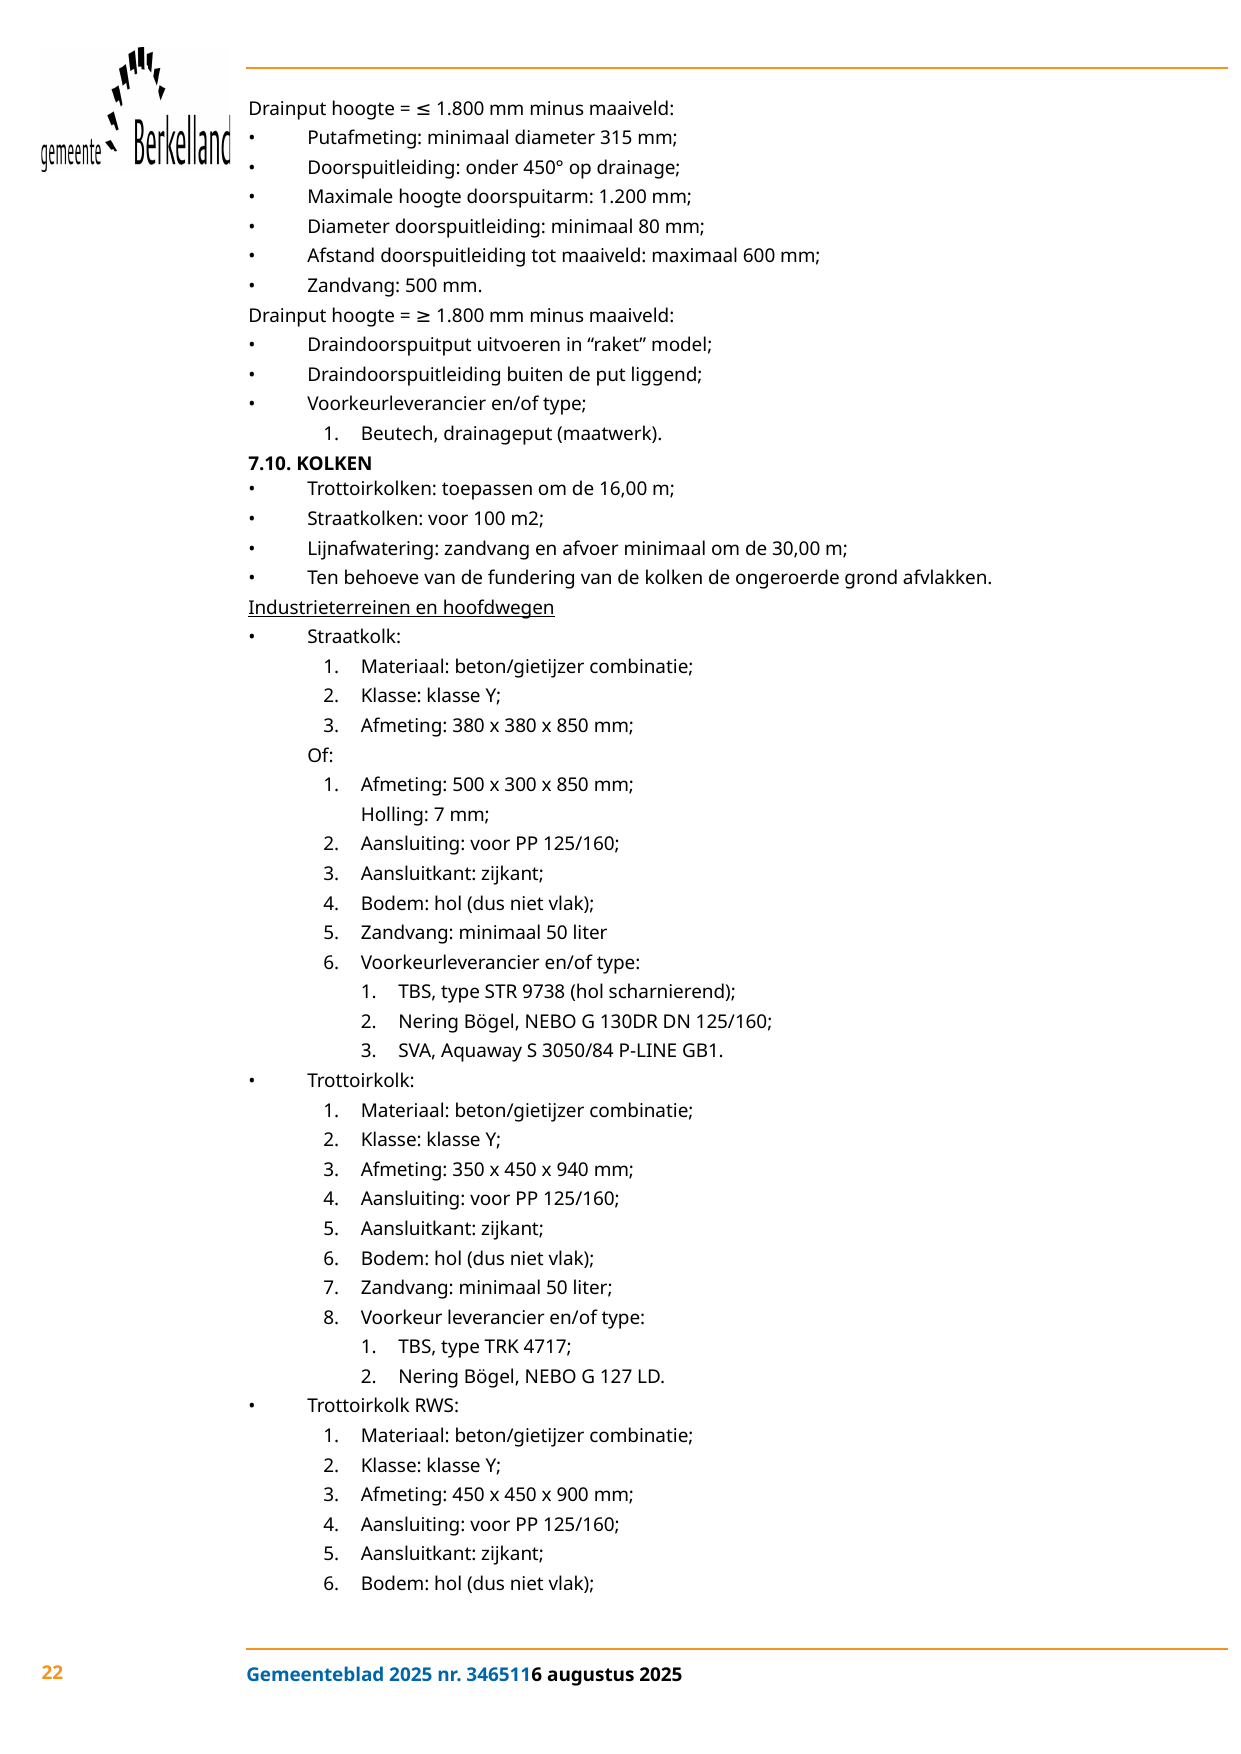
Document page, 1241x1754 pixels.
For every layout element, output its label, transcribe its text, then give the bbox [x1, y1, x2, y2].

list Afstand doorspuitleiding tot maaiveld: maximaal 600 mm; [248, 243, 1152, 268]
text 7.10. KOLKEN [248, 450, 1152, 476]
list Ten behoeve van de fundering van de kolken de ongeroerde grond afvlakken. [248, 564, 1152, 590]
text Industrieterreinen en hoofdwegen [248, 594, 1152, 619]
list Doorspuitleiding: onder 450° op drainage; [248, 154, 1152, 180]
list TBS, type STR 9738 (hol scharnierend); [361, 978, 1152, 1004]
list Aansluiting: voor PP 125/160; [323, 831, 1152, 856]
list Bodem: hol (dus niet vlak); [323, 890, 1152, 915]
list SVA, Aquaway S 3050/84 P-LINE GB1. [361, 1038, 1152, 1063]
list Aansluiting: voor PP 125/160; [323, 1186, 1152, 1211]
list Lijnafwatering: zandvang en afvoer minimaal om de 30,00 m; [248, 535, 1152, 560]
list Afmeting: 450 x 450 x 900 mm; [323, 1481, 1152, 1507]
list Voorkeur leverancier en/of type: [323, 1304, 1152, 1329]
list Straatkolken: voor 100 m2; [248, 505, 1152, 531]
list Of: [248, 742, 1152, 767]
list Materiaal: beton/gietijzer combinatie; [323, 1422, 1152, 1448]
list Zandvang: minimaal 50 liter; [323, 1274, 1152, 1300]
list Voorkeurleverancier en/of type; [248, 391, 1152, 416]
list Trottoirkolk: [248, 1067, 1152, 1093]
list Maximale hoogte doorspuitarm: 1.200 mm; [248, 183, 1152, 209]
list Afmeting: 350 x 450 x 940 mm; [323, 1156, 1152, 1182]
list Voorkeurleverancier en/of type: [323, 949, 1152, 974]
list Straatkolk: [248, 623, 1152, 649]
list Diameter doorspuitleiding: minimaal 80 mm; [248, 213, 1152, 239]
list Klasse: klasse Y; [323, 1452, 1152, 1477]
list Materiaal: beton/gietijzer combinatie; [323, 653, 1152, 679]
list Trottoirkolken: toepassen om de 16,00 m; [248, 476, 1152, 501]
list Draindoorspuitleiding buiten de put liggend; [248, 361, 1152, 387]
list Aansluitkant: zijkant; [323, 1215, 1152, 1241]
list Aansluitkant: zijkant; [323, 1541, 1152, 1566]
list Nering Bögel, NEBO G 127 LD. [361, 1363, 1152, 1389]
list Aansluitkant: zijkant; [323, 860, 1152, 886]
list TBS, type TRK 4717; [361, 1333, 1152, 1359]
picture [41, 47, 231, 172]
list Nering Bögel, NEBO G 130DR DN 125/160; [361, 1008, 1152, 1034]
list Afmeting: 500 x 300 x 850 mm; [323, 771, 1152, 797]
list Zandvang: 500 mm. [248, 272, 1152, 298]
list Trottoirkolk RWS: [248, 1393, 1152, 1418]
list Aansluiting: voor PP 125/160; [323, 1511, 1152, 1537]
list Klasse: klasse Y; [323, 1126, 1152, 1152]
list Putafmeting: minimaal diameter 315 mm; [248, 124, 1152, 150]
list Bodem: hol (dus niet vlak); [323, 1570, 1152, 1596]
list Afmeting: 380 x 380 x 850 mm; [323, 712, 1152, 738]
text Drainput hoogte = ≤ 1.800 mm minus maaiveld: [248, 95, 1152, 121]
list Draindoorspuitput uitvoeren in “raket” model; [248, 331, 1152, 357]
list Klasse: klasse Y; [323, 683, 1152, 708]
list Beutech, drainageput (maatwerk). [323, 420, 1152, 446]
list Holling: 7 mm; [323, 801, 1152, 827]
list Materiaal: beton/gietijzer combinatie; [323, 1097, 1152, 1122]
list Zandvang: minimaal 50 liter [323, 919, 1152, 945]
text Drainput hoogte = ≥ 1.800 mm minus maaiveld: [248, 302, 1152, 328]
list Bodem: hol (dus niet vlak); [323, 1245, 1152, 1270]
